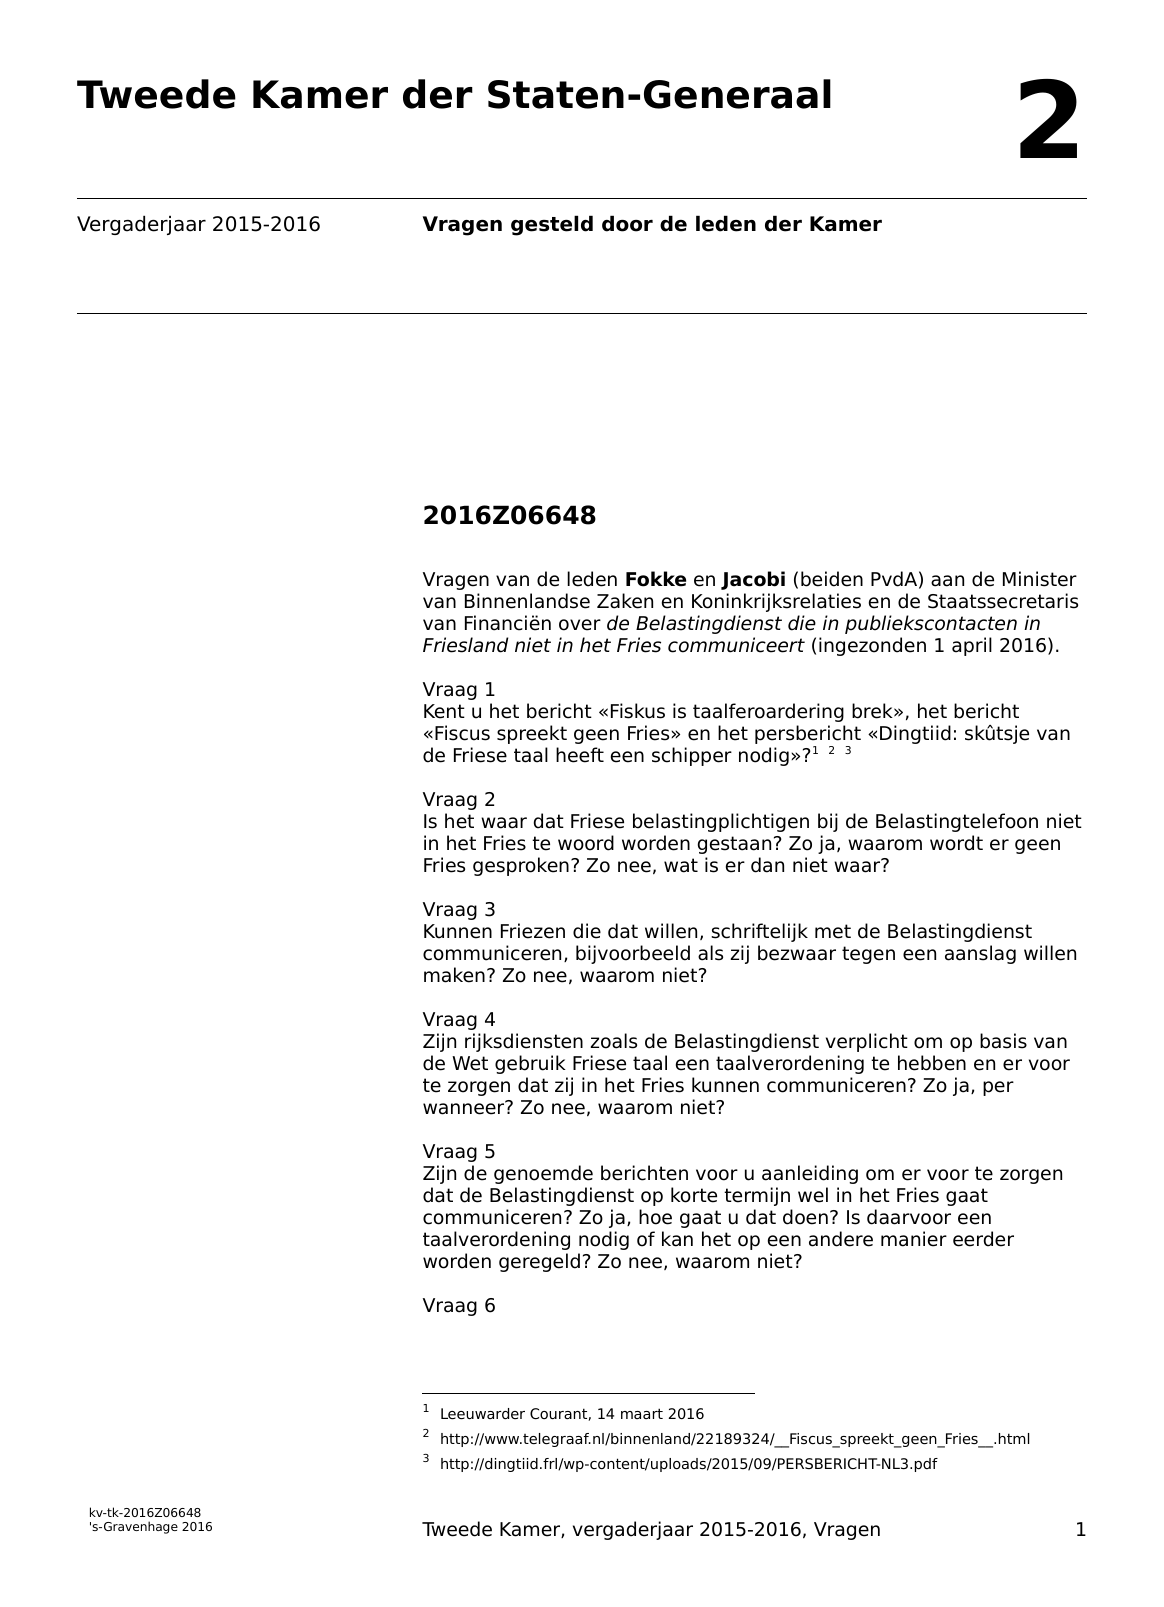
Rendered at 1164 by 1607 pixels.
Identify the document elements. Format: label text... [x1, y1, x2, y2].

table_cell Vergaderjaar 2015-2016 [77, 199, 422, 313]
text Is het waar dat Friese belastingplichtigen bij de Belastingtelefoon niet in het Fries te woord worden gestaan? Zo ja, waarom wordt er geen Fries gesproken? Zo nee, wat is er dan niet waar? [422, 811, 1087, 877]
text Vragen van de leden Fokke en Jacobi (beiden PvdA) aan de Minister van Binnenlandse Zaken en Koninkrijksrelaties en de Staatssecretaris van Financiën over de Belastingdienst die in publiekscontacten in Friesland niet in het Fries communiceert (ingezonden 1 april 2016). [422, 569, 1087, 657]
text Vraag 6 [422, 1295, 1087, 1317]
text Leeuwarder Courant, 14 maart 2016 [422, 1402, 1087, 1424]
text Kent u het bericht «Fiskus is taalferoardering brek», het bericht «Fiscus spreekt geen Fries» en het persbericht «Dingtiid: skûtsje van de Friese taal heeft een schipper nodig»? [422, 701, 1087, 767]
text Vraag 1 [422, 679, 1087, 701]
text 's-Gravenhage 2016 [88, 1520, 323, 1534]
table_header Tweede Kamer der Staten-Generaal [77, 59, 886, 198]
text Vraag 3 [422, 899, 1087, 921]
table_cell Vragen gesteld door de leden der Kamer [422, 199, 1087, 313]
table_header 2 [886, 59, 1087, 198]
text 2016Z06648 [422, 501, 1087, 531]
text http://www.telegraaf.nl/binnenland/22189324/__Fiscus_spreekt_geen_Fries__.html [422, 1427, 1087, 1449]
text Kunnen Friezen die dat willen, schriftelijk met de Belastingdienst communiceren, bijvoorbeeld als zij bezwaar tegen een aanslag willen maken? Zo nee, waarom niet? [422, 921, 1087, 987]
text Vraag 5 [422, 1141, 1087, 1163]
text Zijn rijksdiensten zoals de Belastingdienst verplicht om op basis van de Wet gebruik Friese taal een taalverordening te hebben en er voor te zorgen dat zij in het Fries kunnen communiceren? Zo ja, per wanneer? Zo nee, waarom niet? [422, 1031, 1087, 1119]
text http://dingtiid.frl/wp-content/uploads/2015/09/PERSBERICHT-NL3.pdf [422, 1452, 1087, 1474]
text Vraag 2 [422, 789, 1087, 811]
text kv-tk-2016Z06648 [88, 1506, 323, 1520]
text Vraag 4 [422, 1009, 1087, 1031]
text Zijn de genoemde berichten voor u aanleiding om er voor te zorgen dat de Belastingdienst op korte termijn wel in het Fries gaat communiceren? Zo ja, hoe gaat u dat doen? Is daarvoor een taalverordening nodig of kan het op een andere manier eerder worden geregeld? Zo nee, waarom niet? [422, 1163, 1087, 1273]
